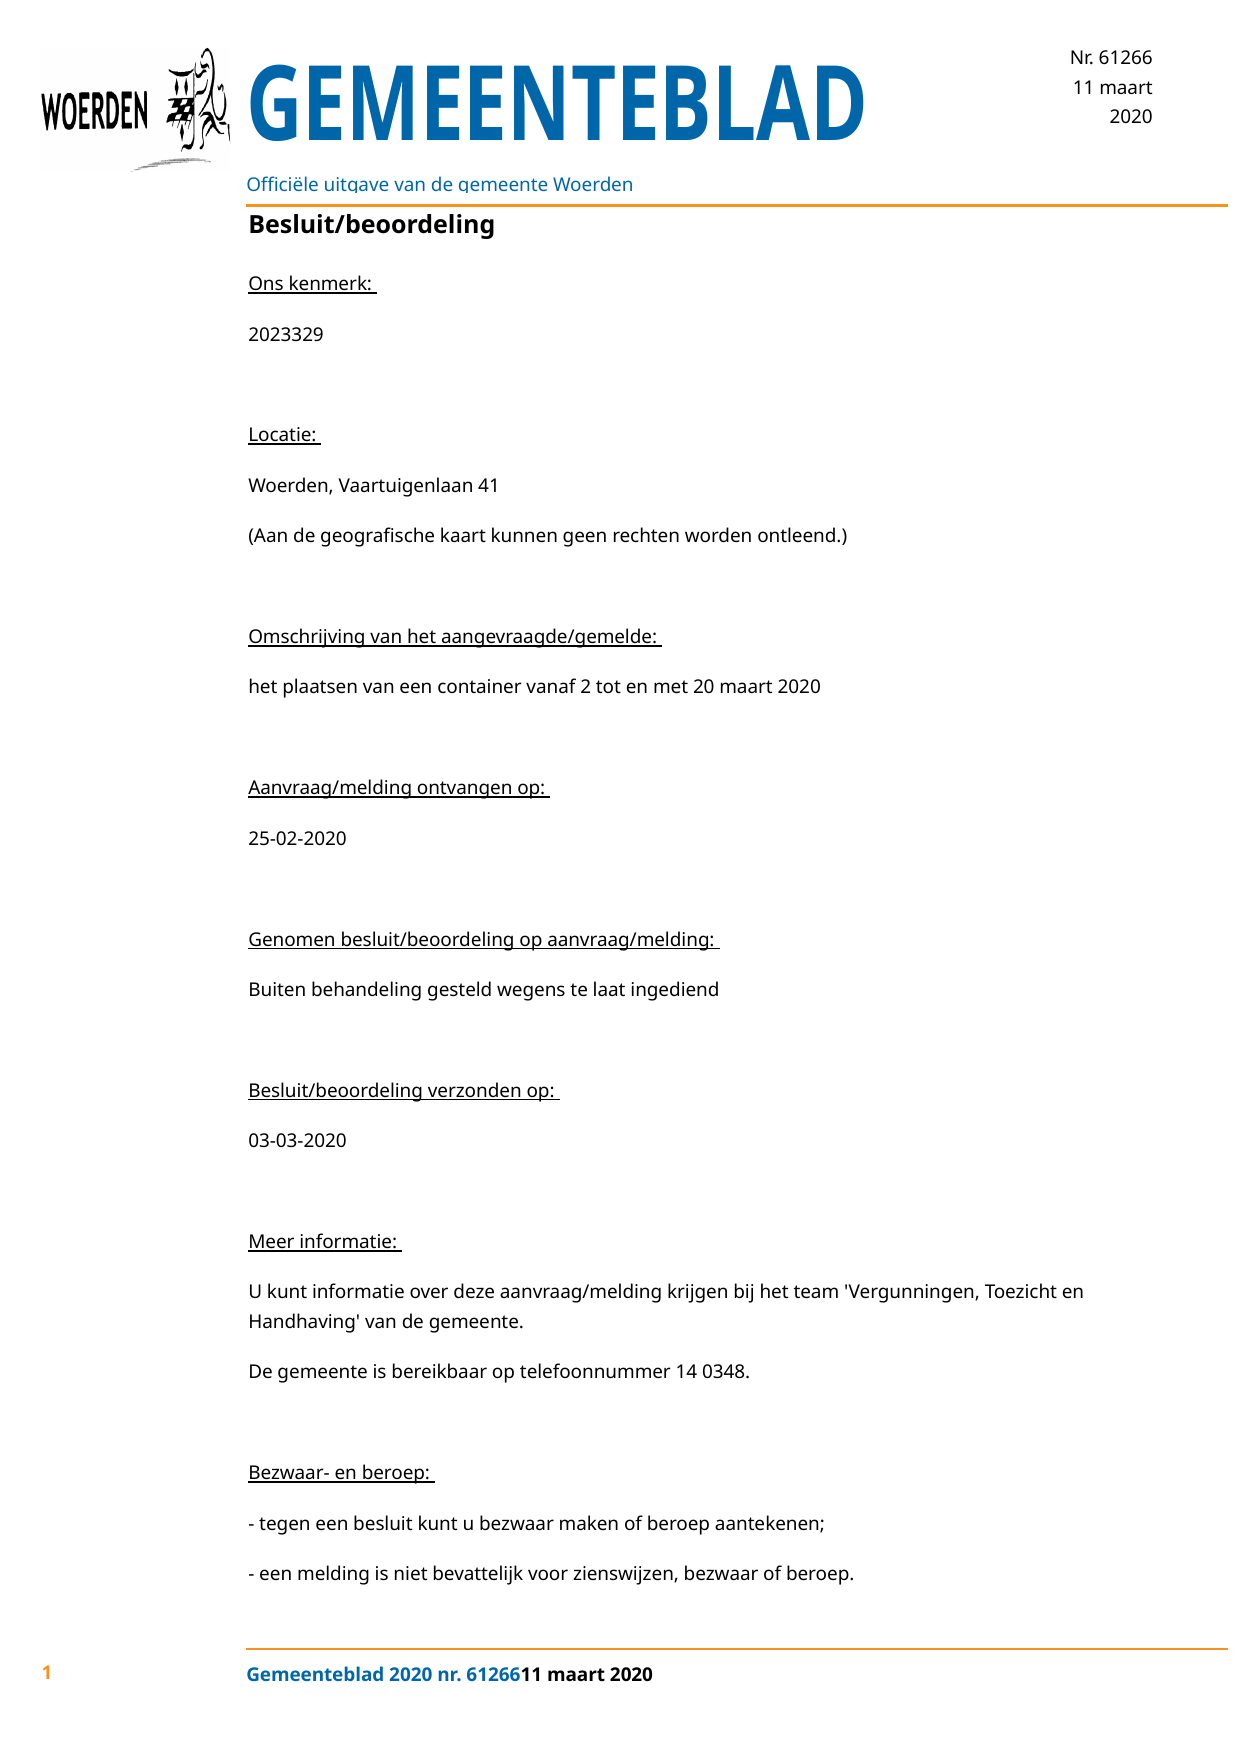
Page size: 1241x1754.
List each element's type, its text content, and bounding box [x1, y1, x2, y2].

text het plaatsen van een container vanaf 2 tot en met 20 maart 2020 [248, 674, 1152, 699]
picture [41, 47, 231, 172]
text Besluit/beoordeling verzonden op: [248, 1077, 1152, 1103]
text Woerden, Vaartuigenlaan 41 [248, 472, 1152, 498]
text Buiten behandeling gesteld wegens te laat ingediend [248, 976, 1152, 1002]
text Genomen besluit/beoordeling op aanvraag/melding: [248, 926, 1152, 951]
text Meer informatie: [248, 1228, 1152, 1254]
text (Aan de geografische kaart kunnen geen rechten worden ontleend.) [248, 522, 1152, 548]
text - een melding is niet bevattelijk voor zienswijzen, bezwaar of beroep. [248, 1560, 1152, 1586]
text Besluit/beoordeling [248, 207, 1152, 241]
text Omschrijving van het aangevraagde/gemelde: [248, 623, 1152, 649]
text 25-02-2020 [248, 825, 1152, 851]
text 2023329 [248, 321, 1152, 346]
text 03-03-2020 [248, 1127, 1152, 1153]
text Bezwaar- en beroep: [248, 1459, 1152, 1485]
text Locatie: [248, 422, 1152, 447]
text U kunt informatie over deze aanvraag/melding krijgen bij het team 'Vergunningen, Toezicht en Handhaving' van de gemeente. [248, 1279, 1152, 1334]
text - tegen een besluit kunt u bezwaar maken of beroep aantekenen; [248, 1510, 1152, 1536]
text Ons kenmerk: [248, 270, 1152, 296]
text De gemeente is bereikbaar op telefoonnummer 14 0348. [248, 1359, 1152, 1384]
text Aanvraag/melding ontvangen op: [248, 774, 1152, 800]
